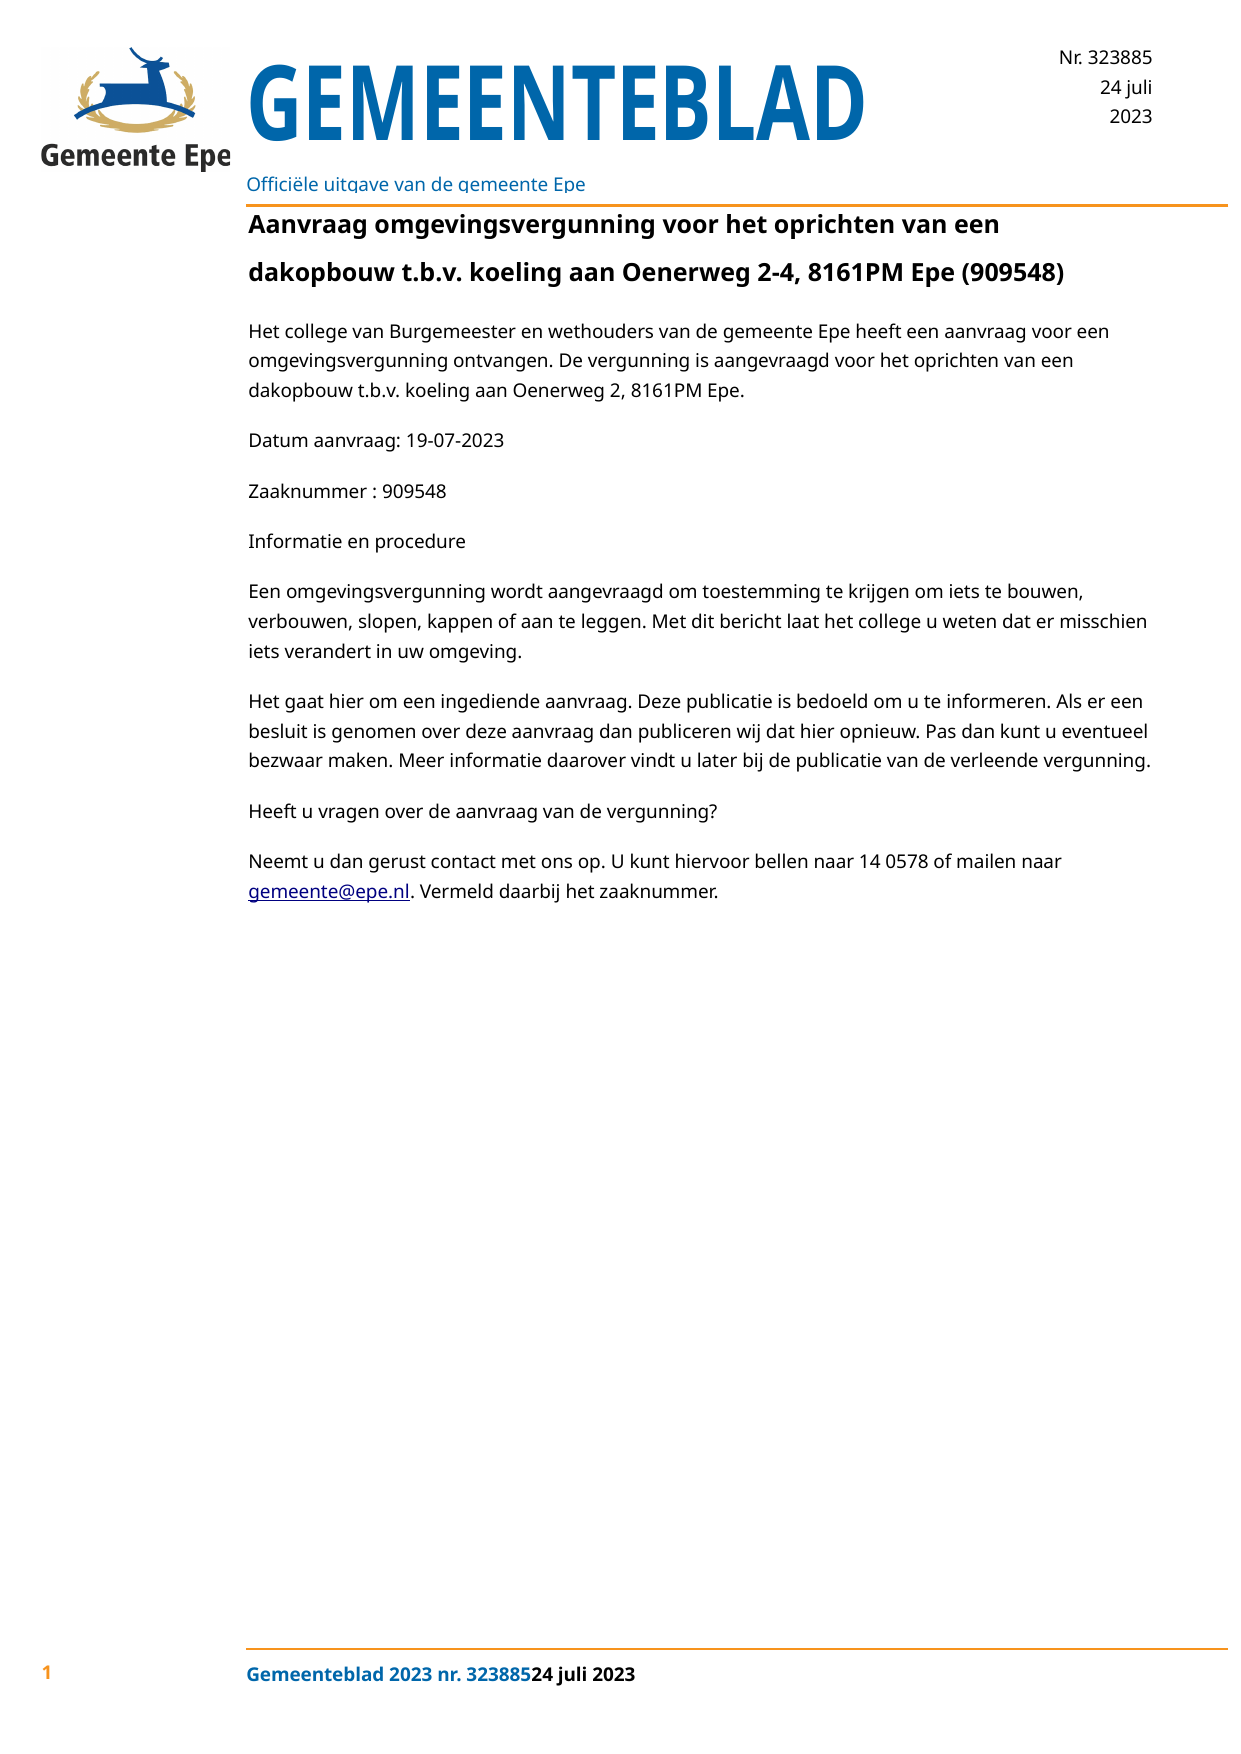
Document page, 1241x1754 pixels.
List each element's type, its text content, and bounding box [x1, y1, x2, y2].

text Aanvraag omgevingsvergunning voor het oprichten van een dakopbouw t.b.v. koeling aan Oenerweg 2-4, 8161PM Epe (909548) [248, 207, 1152, 288]
text Het college van Burgemeester en wethouders van de gemeente Epe heeft een aanvraag voor een omgevingsvergunning ontvangen. De vergunning is aangevraagd voor het oprichten van een dakopbouw t.b.v. koeling aan Oenerweg 2, 8161PM Epe. [248, 318, 1152, 403]
text Datum aanvraag: 19-07-2023 [248, 427, 1152, 453]
text Het gaat hier om een ingediende aanvraag. Deze publicatie is bedoeld om u te informeren. Als er een besluit is genomen over deze aanvraag dan publiceren wij dat hier opnieuw. Pas dan kunt u eventueel bezwaar maken. Meer informatie daarover vindt u later bij de publicatie van de verleende vergunning. [248, 688, 1152, 773]
text Neemt u dan gerust contact met ons op. U kunt hiervoor bellen naar 14 0578 of mailen naar gemeente@epe.nl. Vermeld daarbij het zaaknummer. [248, 848, 1152, 904]
text Een omgevingsvergunning wordt aangevraagd om toestemming te krijgen om iets te bouwen, verbouwen, slopen, kappen of aan te leggen. Met dit bericht laat het college u weten dat er misschien iets verandert in uw omgeving. [248, 579, 1152, 664]
picture [41, 47, 231, 172]
text Zaaknummer : 909548 [248, 478, 1152, 504]
text Heeft u vragen over de aanvraag van de vergunning? [248, 798, 1152, 824]
text Informatie en procedure [248, 528, 1152, 554]
